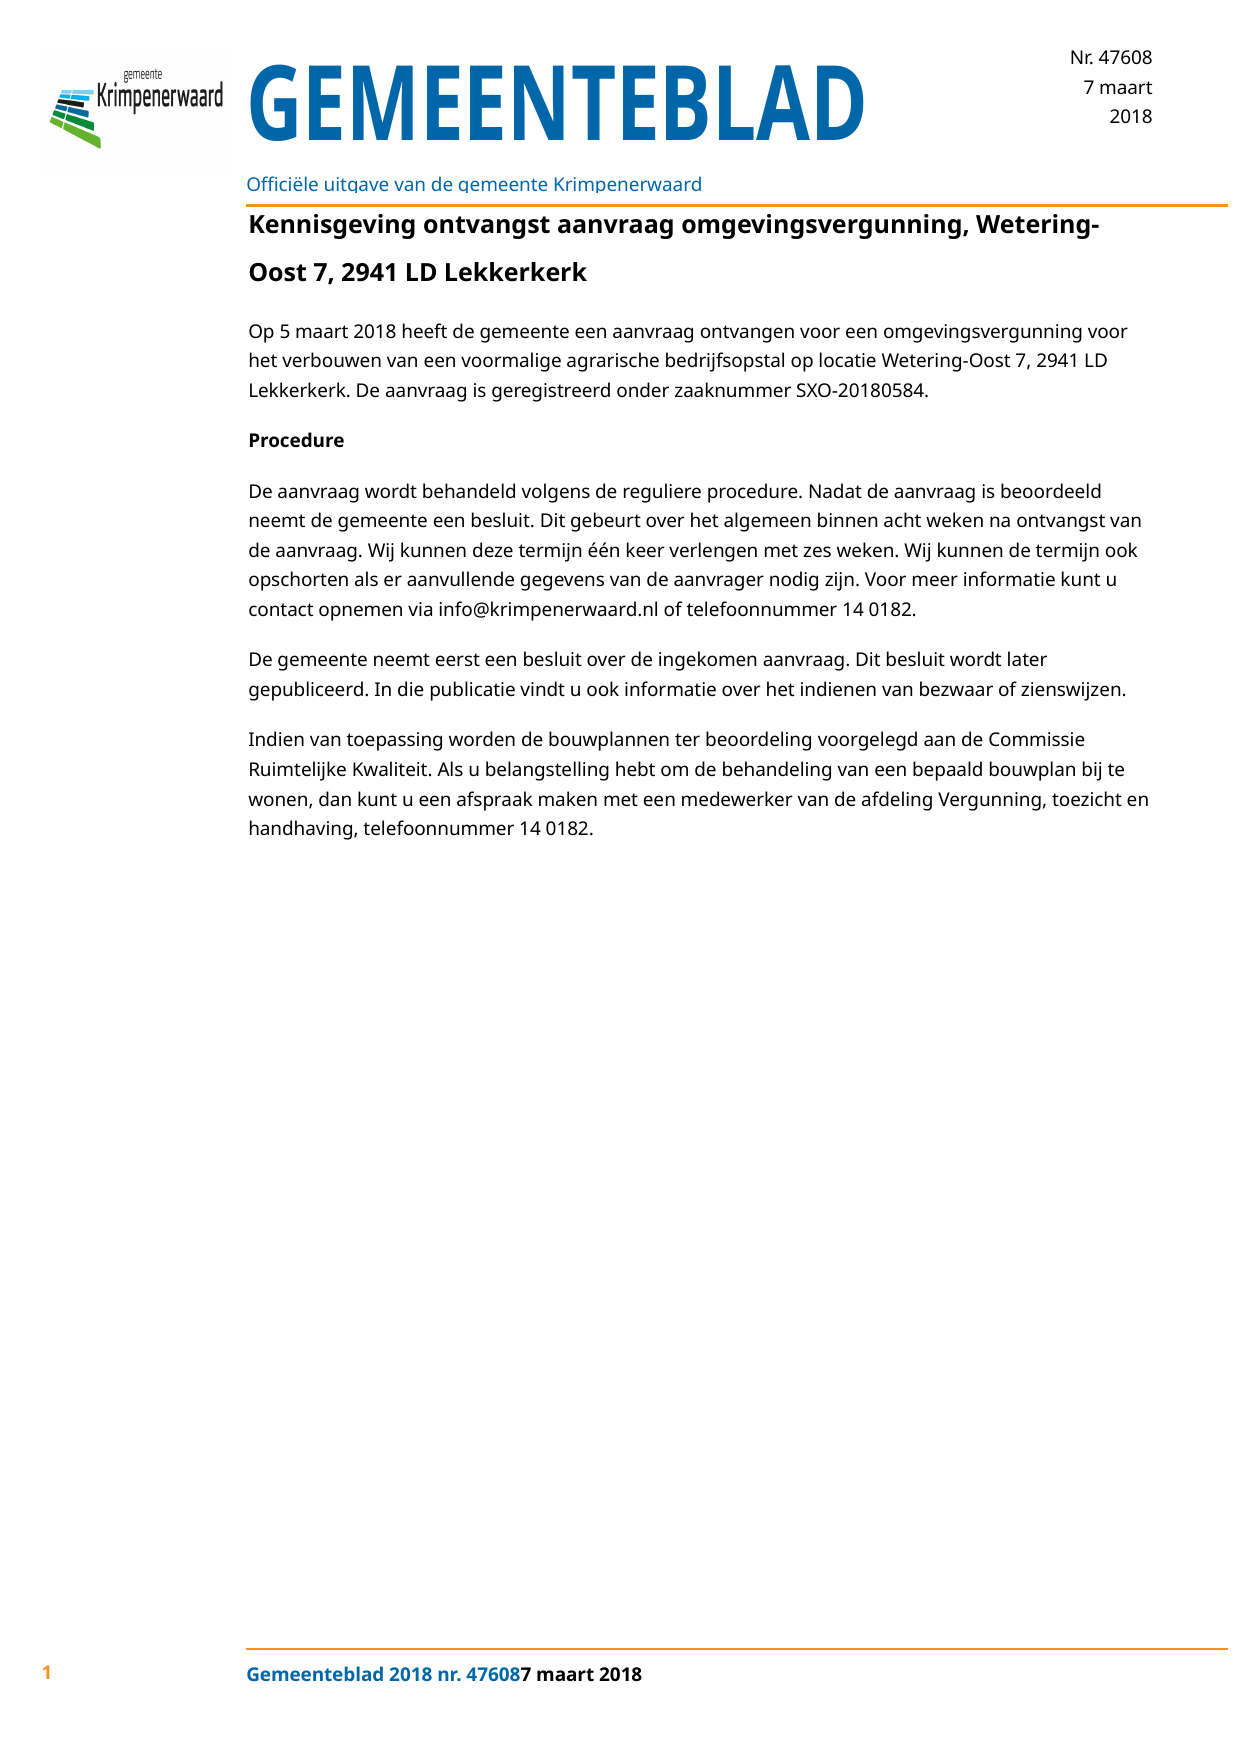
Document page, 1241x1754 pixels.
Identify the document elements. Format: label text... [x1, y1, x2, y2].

text Indien van toepassing worden de bouwplannen ter beoordeling voorgelegd aan de Commissie Ruimtelijke Kwaliteit. Als u belangstelling hebt om de behandeling van een bepaald bouwplan bij te wonen, dan kunt u een afspraak maken met een medewerker van de afdeling Vergunning, toezicht en handhaving, telefoonnummer 14 0182. [248, 727, 1152, 841]
text De aanvraag wordt behandeld volgens de reguliere procedure. Nadat de aanvraag is beoordeeld neemt de gemeente een besluit. Dit gebeurt over het algemeen binnen acht weken na ontvangst van de aanvraag. Wij kunnen deze termijn één keer verlengen met zes weken. Wij kunnen de termijn ook opschorten als er aanvullende gegevens van de aanvrager nodig zijn. Voor meer informatie kunt u contact opnemen via info@krimpenerwaard.nl of telefoonnummer 14 0182. [248, 478, 1152, 622]
picture [41, 47, 231, 172]
text Op 5 maart 2018 heeft de gemeente een aanvraag ontvangen voor een omgevingsvergunning voor het verbouwen van een voormalige agrarische bedrijfsopstal op locatie Wetering-Oost 7, 2941 LD Lekkerkerk. De aanvraag is geregistreerd onder zaaknummer SXO-20180584. [248, 318, 1152, 403]
text Kennisgeving ontvangst aanvraag omgevingsvergunning, Wetering-Oost 7, 2941 LD Lekkerkerk [248, 207, 1152, 288]
text Procedure [248, 427, 1152, 453]
text De gemeente neemt eerst een besluit over de ingekomen aanvraag. Dit besluit wordt later gepubliceerd. In die publicatie vindt u ook informatie over het indienen van bezwaar of zienswijzen. [248, 647, 1152, 702]
